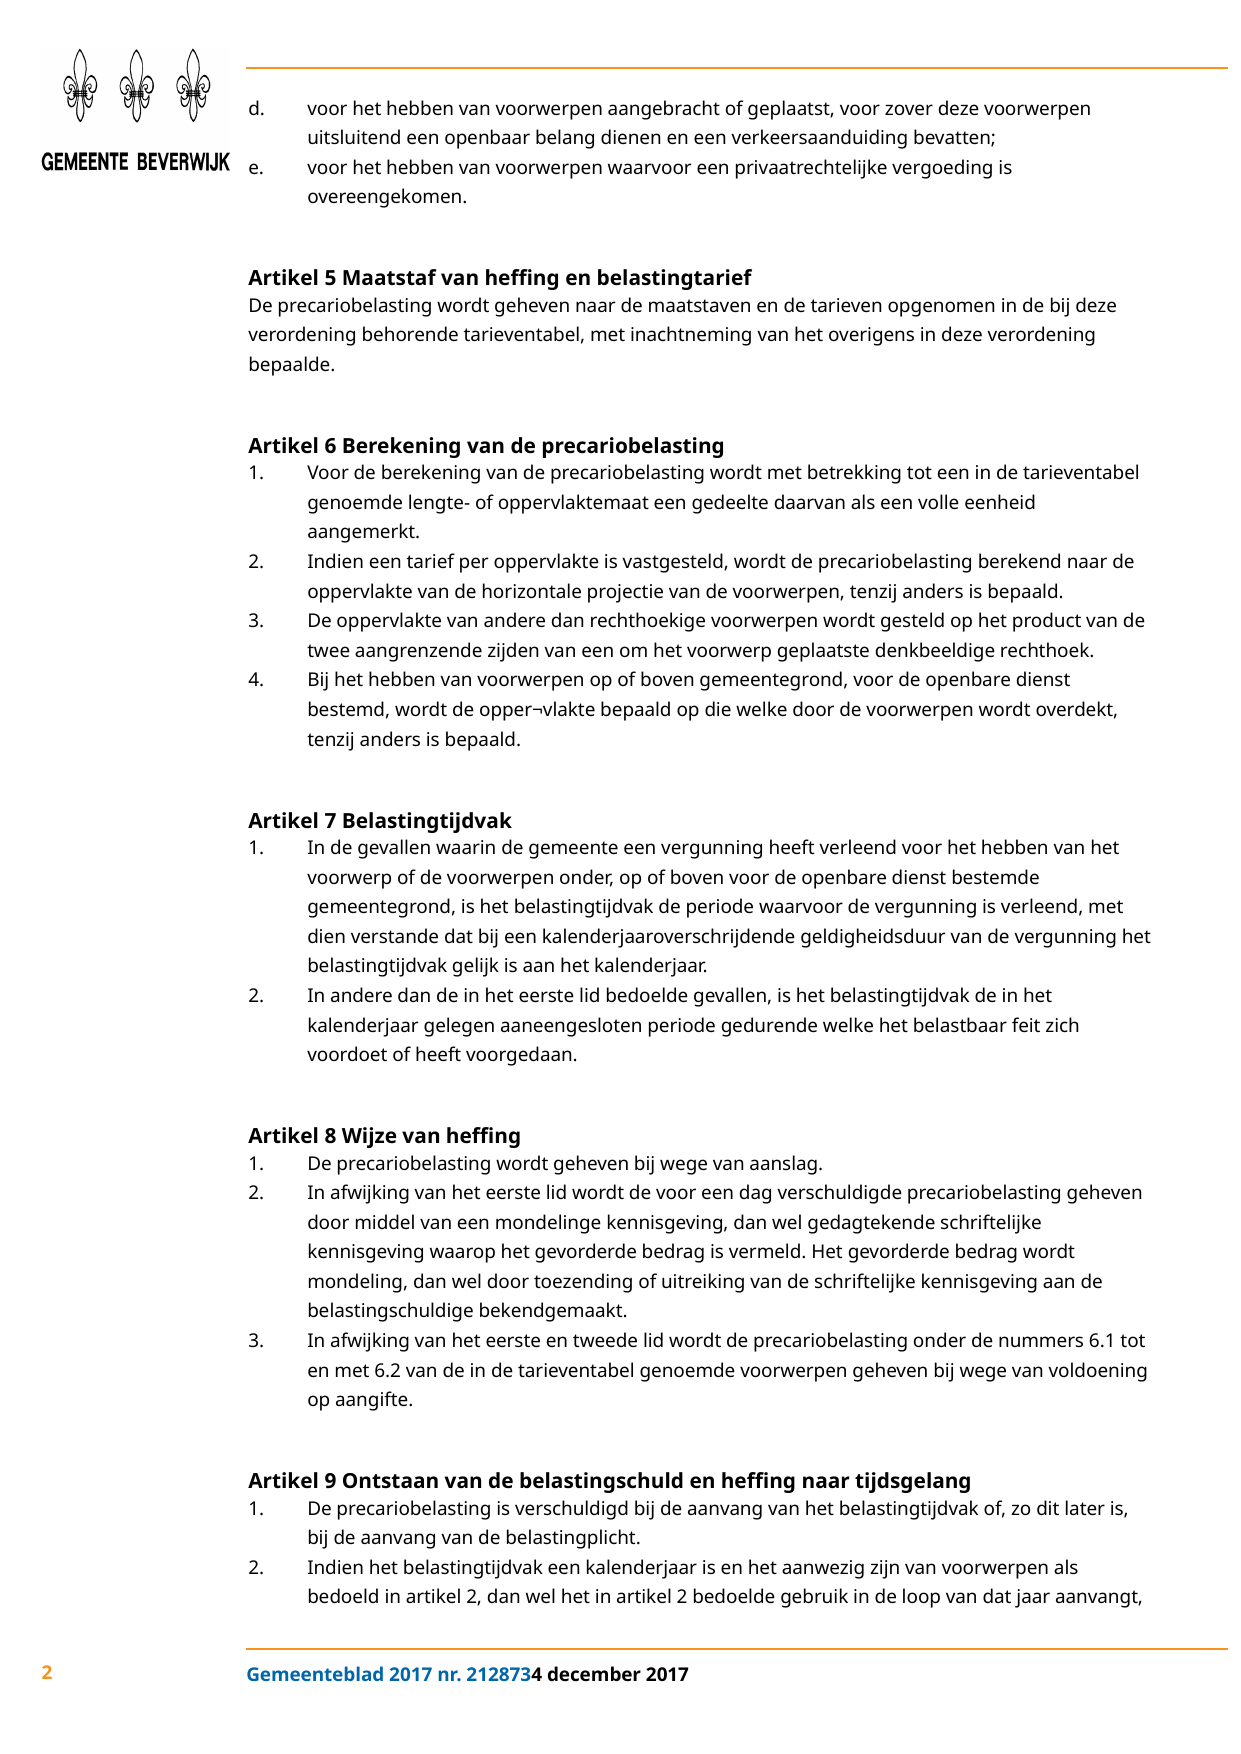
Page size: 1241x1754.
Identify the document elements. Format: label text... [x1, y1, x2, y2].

text Artikel 6 Berekening van de precariobelasting [248, 431, 1152, 459]
list voor het hebben van voorwerpen waarvoor een privaatrechtelijke vergoeding is overeengekomen. [248, 154, 1152, 209]
text Artikel 9 Ontstaan van de belastingschuld en heffing naar tijdsgelang [248, 1466, 1152, 1495]
list De oppervlakte van andere dan rechthoekige voorwerpen wordt gesteld op het product van de twee aangrenzende zijden van een om het voorwerp geplaatste denkbeeldige rechthoek. [248, 607, 1152, 663]
list Voor de berekening van de precariobelasting wordt met betrekking tot een in de tarieventabel genoemde lengte- of oppervlaktemaat een gedeelte daarvan als een volle eenheid aangemerkt. [248, 459, 1152, 544]
list voor het hebben van voorwerpen aangebracht of geplaatst, voor zover deze voorwerpen uitsluitend een openbaar belang dienen en een verkeersaanduiding bevatten; [248, 95, 1152, 150]
picture [41, 47, 231, 172]
list De precariobelasting is verschuldigd bij de aanvang van het belastingtijdvak of, zo dit later is, bij de aanvang van de belastingplicht. [248, 1495, 1152, 1550]
text Artikel 8 Wijze van heffing [248, 1121, 1152, 1150]
list In afwijking van het eerste en tweede lid wordt de precariobelasting onder de nummers 6.1 tot en met 6.2 van de in de tarieventabel genoemde voorwerpen geheven bij wege van voldoening op aangifte. [248, 1327, 1152, 1412]
list In andere dan de in het eerste lid bedoelde gevallen, is het belastingtijdvak de in het kalenderjaar gelegen aaneengesloten periode gedurende welke het belastbaar feit zich voordoet of heeft voorgedaan. [248, 982, 1152, 1067]
text De precariobelasting wordt geheven naar de maatstaven en de tarieven opgenomen in de bij deze verordening behorende tarieventabel, met inachtneming van het overigens in deze verordening bepaalde. [248, 292, 1152, 377]
list Indien het belastingtijdvak een kalenderjaar is en het aanwezig zijn van voorwerpen als bedoeld in artikel 2, dan wel het in artikel 2 bedoelde gebruik in de loop van dat jaar aanvangt, [248, 1554, 1152, 1609]
list Indien een tarief per oppervlakte is vastgesteld, wordt de precariobelasting berekend naar de oppervlakte van de horizontale projectie van de voorwerpen, tenzij anders is bepaald. [248, 548, 1152, 604]
text Artikel 5 Maatstaf van heffing en belastingtarief [248, 263, 1152, 292]
list In de gevallen waarin de gemeente een vergunning heeft verleend voor het hebben van het voorwerp of de voorwerpen onder, op of boven voor de openbare dienst bestemde gemeentegrond, is het belastingtijdvak de periode waarvoor de vergunning is verleend, met dien verstande dat bij een kalenderjaaroverschrijdende geldigheidsduur van de vergunning het belastingtijdvak gelijk is aan het kalenderjaar. [248, 834, 1152, 978]
list In afwijking van het eerste lid wordt de voor een dag verschuldigde precariobelasting geheven door middel van een mondelinge kennisgeving, dan wel gedagtekende schriftelijke kennisgeving waarop het gevorderde bedrag is vermeld. Het gevorderde bedrag wordt mondeling, dan wel door toezending of uitreiking van de schriftelijke kennisgeving aan de belastingschuldige bekendgemaakt. [248, 1179, 1152, 1323]
text Artikel 7 Belastingtijdvak [248, 806, 1152, 834]
list Bij het hebben van voorwerpen op of boven gemeentegrond, voor de openbare dienst bestemd, wordt de opper¬vlakte bepaald op die welke door de voorwerpen wordt overdekt, tenzij anders is bepaald. [248, 667, 1152, 752]
list De precariobelasting wordt geheven bij wege van aanslag. [248, 1150, 1152, 1176]
